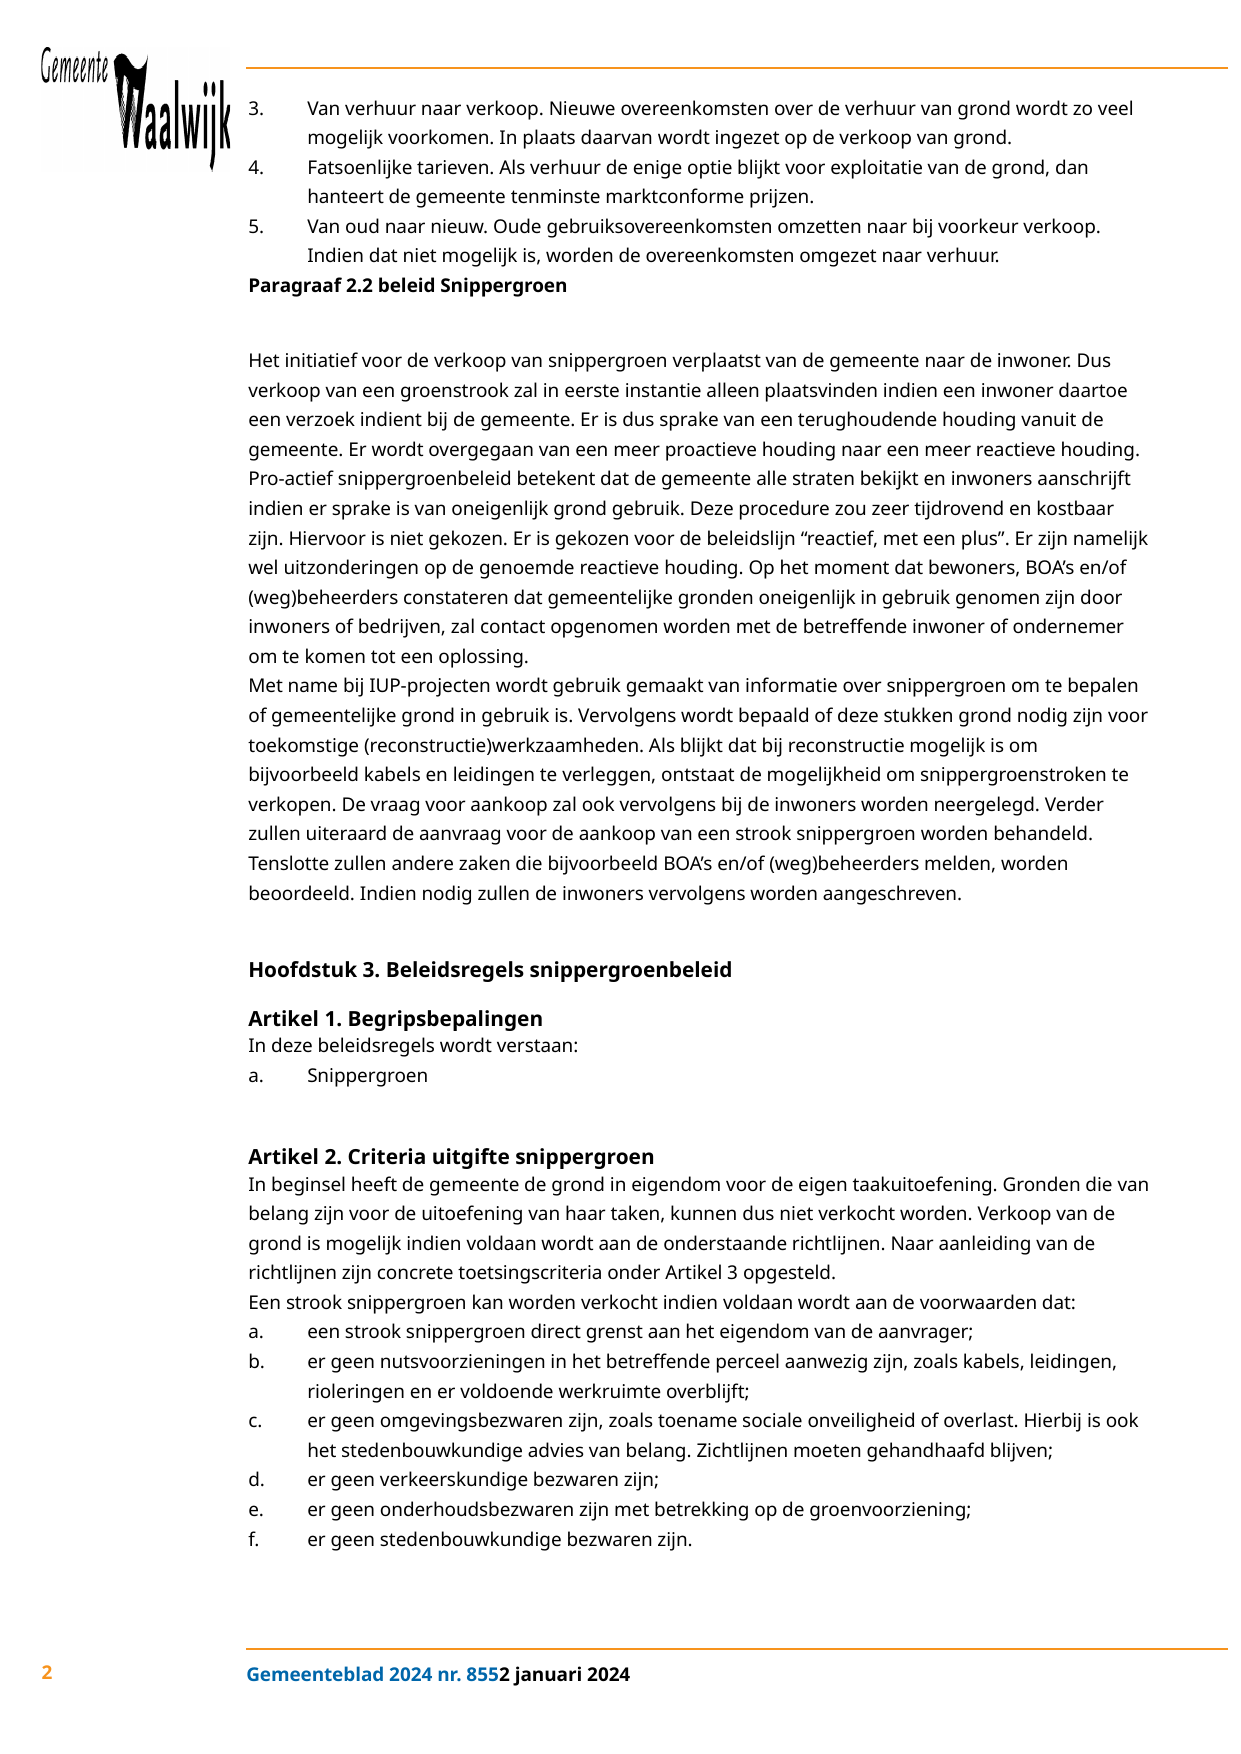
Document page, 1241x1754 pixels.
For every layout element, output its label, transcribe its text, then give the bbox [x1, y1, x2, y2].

text Pro-actief snippergroenbeleid betekent dat de gemeente alle straten bekijkt en inwoners aanschrijft indien er sprake is van oneigenlijk grond gebruik. Deze procedure zou zeer tijdrovend en kostbaar zijn. Hiervoor is niet gekozen. Er is gekozen voor de beleidslijn “reactief, met een plus”. Er zijn namelijk wel uitzonderingen op de genoemde reactieve houding. Op het moment dat bewoners, BOA’s en/of (weg)beheerders constateren dat gemeentelijke gronden oneigenlijk in gebruik genomen zijn door inwoners of bedrijven, zal contact opgenomen worden met de betreffende inwoner of ondernemer om te komen tot een oplossing. [248, 466, 1152, 669]
text In beginsel heeft de gemeente de grond in eigendom voor de eigen taakuitoefening. Gronden die van belang zijn voor de uitoefening van haar taken, kunnen dus niet verkocht worden. Verkoop van de grond is mogelijk indien voldaan wordt aan de onderstaande richtlijnen. Naar aanleiding van de richtlijnen zijn concrete toetsingscriteria onder Artikel 3 opgesteld. [248, 1171, 1152, 1285]
text Artikel 1. Begripsbepalingen [248, 1004, 1152, 1033]
text Een strook snippergroen kan worden verkocht indien voldaan wordt aan de voorwaarden dat: [248, 1289, 1152, 1315]
text In deze beleidsregels wordt verstaan: [248, 1033, 1152, 1058]
text Met name bij IUP-projecten wordt gebruik gemaakt van informatie over snippergroen om te bepalen of gemeentelijke grond in gebruik is. Vervolgens wordt bepaald of deze stukken grond nodig zijn voor toekomstige (reconstructie)werkzaamheden. Als blijkt dat bij reconstructie mogelijk is om bijvoorbeeld kabels en leidingen te verleggen, ontstaat de mogelijkheid om snippergroenstroken te verkopen. De vraag voor aankoop zal ook vervolgens bij de inwoners worden neergelegd. Verder zullen uiteraard de aanvraag voor de aankoop van een strook snippergroen worden behandeld. Tenslotte zullen andere zaken die bijvoorbeeld BOA’s en/of (weg)beheerders melden, worden beoordeeld. Indien nodig zullen de inwoners vervolgens worden aangeschreven. [248, 673, 1152, 906]
text Paragraaf 2.2 beleid Snippergroen [248, 272, 1152, 298]
text Artikel 2. Criteria uitgifte snippergroen [248, 1142, 1152, 1171]
list Van oud naar nieuw. Oude gebruiksovereenkomsten omzetten naar bij voorkeur verkoop. Indien dat niet mogelijk is, worden de overeenkomsten omgezet naar verhuur. [248, 213, 1152, 268]
list Van verhuur naar verkoop. Nieuwe overeenkomsten over de verhuur van grond wordt zo veel mogelijk voorkomen. In plaats daarvan wordt ingezet op de verkoop van grond. [248, 95, 1152, 150]
picture [41, 47, 231, 172]
text Het initiatief voor de verkoop van snippergroen verplaatst van de gemeente naar de inwoner. Dus verkoop van een groenstrook zal in eerste instantie alleen plaatsvinden indien een inwoner daartoe een verzoek indient bij de gemeente. Er is dus sprake van een terughoudende houding vanuit de gemeente. Er wordt overgegaan van een meer proactieve houding naar een meer reactieve houding. [248, 347, 1152, 462]
list er geen stedenbouwkundige bezwaren zijn. [248, 1526, 1152, 1551]
list Fatsoenlijke tarieven. Als verhuur de enige optie blijkt voor exploitatie van de grond, dan hanteert de gemeente tenminste marktconforme prijzen. [248, 154, 1152, 209]
list Snippergroen [248, 1062, 1152, 1088]
list er geen onderhoudsbezwaren zijn met betrekking op de groenvoorziening; [248, 1496, 1152, 1522]
list er geen omgevingsbezwaren zijn, zoals toename sociale onveiligheid of overlast. Hierbij is ook het stedenbouwkundige advies van belang. Zichtlijnen moeten gehandhaafd blijven; [248, 1407, 1152, 1463]
text Hoofdstuk 3. Beleidsregels snippergroenbeleid [248, 955, 1152, 983]
list er geen verkeerskundige bezwaren zijn; [248, 1467, 1152, 1492]
list er geen nutsvoorzieningen in het betreffende perceel aanwezig zijn, zoals kabels, leidingen, rioleringen en er voldoende werkruimte overblijft; [248, 1348, 1152, 1403]
list een strook snippergroen direct grenst aan het eigendom van de aanvrager; [248, 1319, 1152, 1344]
